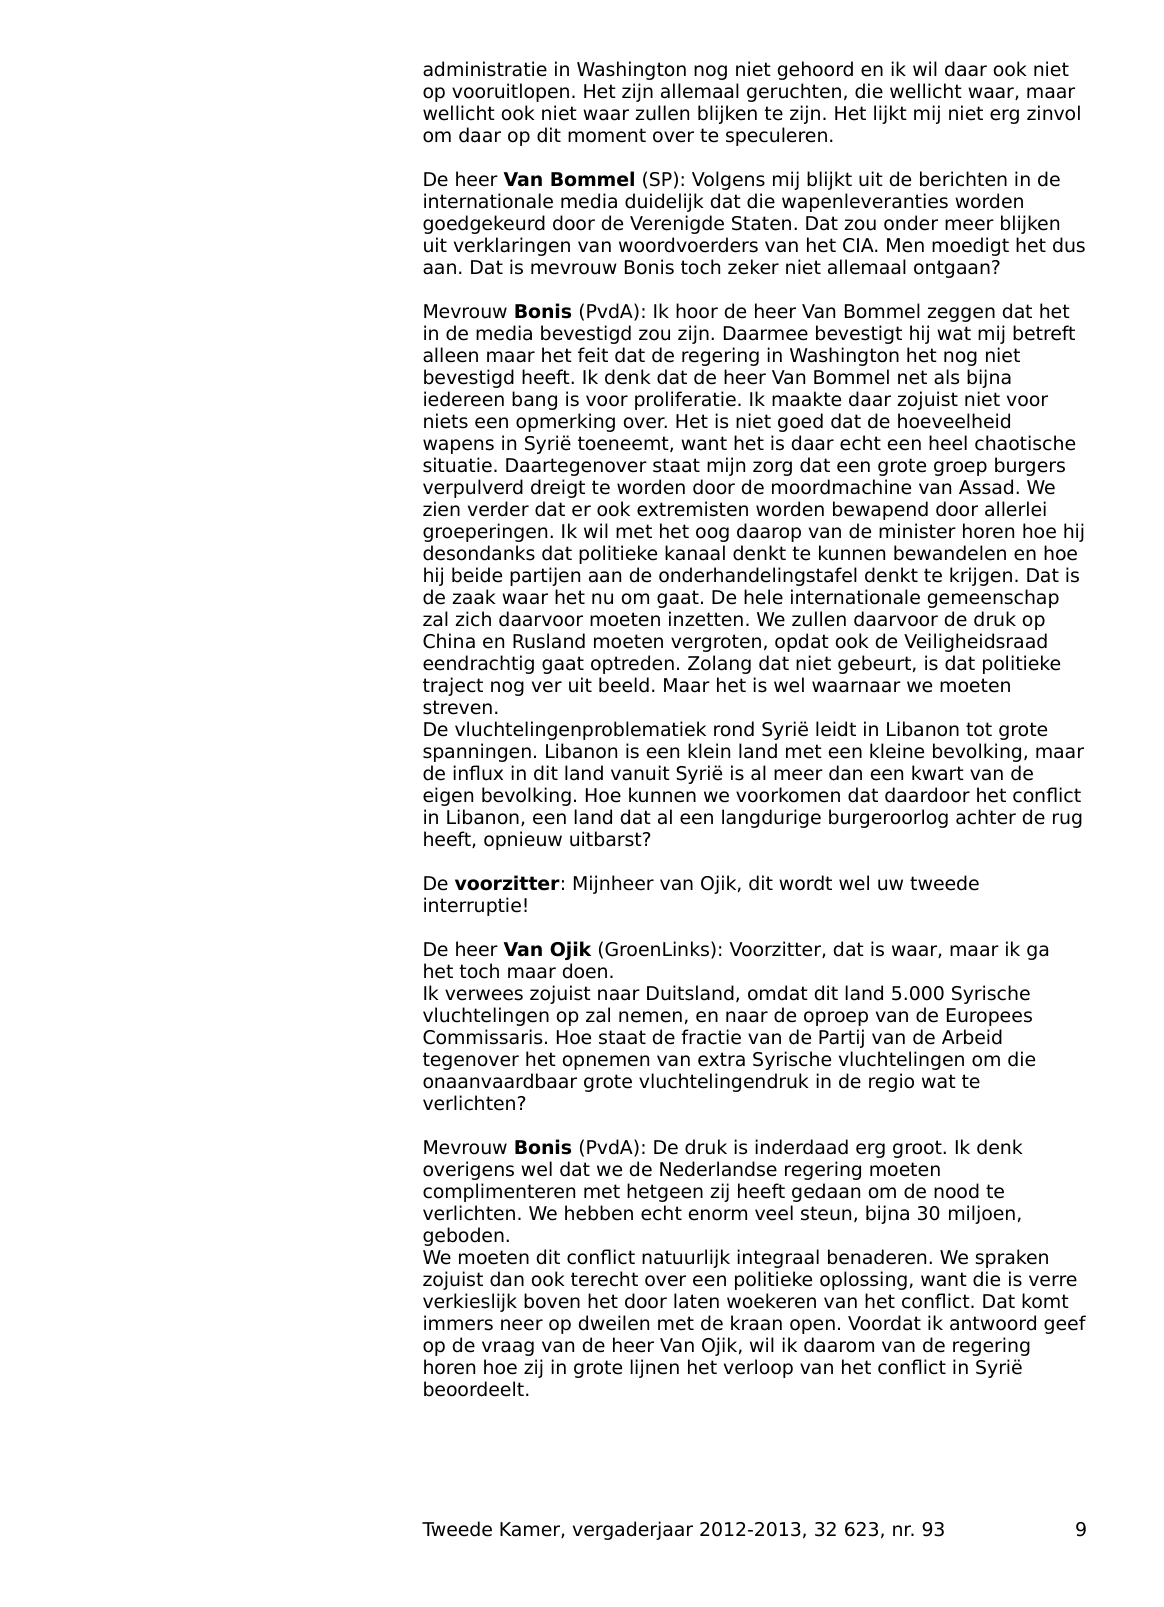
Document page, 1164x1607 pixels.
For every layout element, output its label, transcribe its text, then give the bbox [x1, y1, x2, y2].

text De heer Van Bommel (SP): Volgens mij blijkt uit de berichten in de internationale media duidelijk dat die wapenleveranties worden goedgekeurd door de Verenigde Staten. Dat zou onder meer blijken uit verklaringen van woordvoerders van het CIA. Men moedigt het dus aan. Dat is mevrouw Bonis toch zeker niet allemaal ontgaan? [422, 169, 1087, 279]
text Ik verwees zojuist naar Duitsland, omdat dit land 5.000 Syrische vluchtelingen op zal nemen, en naar de oproep van de Europees Commissaris. Hoe staat de fractie van de Partij van de Arbeid tegenover het opnemen van extra Syrische vluchtelingen om die onaanvaardbaar grote vluchtelingendruk in de regio wat te verlichten? [422, 983, 1087, 1115]
text Mevrouw Bonis (PvdA): Ik hoor de heer Van Bommel zeggen dat het in de media bevestigd zou zijn. Daarmee bevestigt hij wat mij betreft alleen maar het feit dat de regering in Washington het nog niet bevestigd heeft. Ik denk dat de heer Van Bommel net als bijna iedereen bang is voor proliferatie. Ik maakte daar zojuist niet voor niets een opmerking over. Het is niet goed dat de hoeveelheid wapens in Syrië toeneemt, want het is daar echt een heel chaotische situatie. Daartegenover staat mijn zorg dat een grote groep burgers verpulverd dreigt te worden door de moordmachine van Assad. We zien verder dat er ook extremisten worden bewapend door allerlei groeperingen. Ik wil met het oog daarop van de minister horen hoe hij desondanks dat politieke kanaal denkt te kunnen bewandelen en hoe hij beide partijen aan de onderhandelingstafel denkt te krijgen. Dat is de zaak waar het nu om gaat. De hele internationale gemeenschap zal zich daarvoor moeten inzetten. We zullen daarvoor de druk op China en Rusland moeten vergroten, opdat ook de Veiligheidsraad eendrachtig gaat optreden. Zolang dat niet gebeurt, is dat politieke traject nog ver uit beeld. Maar het is wel waarnaar we moeten streven. [422, 301, 1087, 719]
text We moeten dit conflict natuurlijk integraal benaderen. We spraken zojuist dan ook terecht over een politieke oplossing, want die is verre verkieslijk boven het door laten woekeren van het conflict. Dat komt immers neer op dweilen met de kraan open. Voordat ik antwoord geef op de vraag van de heer Van Ojik, wil ik daarom van de regering horen hoe zij in grote lijnen het verloop van het conflict in Syrië beoordeelt. [422, 1247, 1087, 1401]
text De vluchtelingenproblematiek rond Syrië leidt in Libanon tot grote spanningen. Libanon is een klein land met een kleine bevolking, maar de influx in dit land vanuit Syrië is al meer dan een kwart van de eigen bevolking. Hoe kunnen we voorkomen dat daardoor het conflict in Libanon, een land dat al een langdurige burgeroorlog achter de rug heeft, opnieuw uitbarst? [422, 719, 1087, 851]
text De voorzitter: Mijnheer van Ojik, dit wordt wel uw tweede interruptie! [422, 873, 1087, 917]
text Mevrouw Bonis (PvdA): De druk is inderdaad erg groot. Ik denk overigens wel dat we de Nederlandse regering moeten complimenteren met hetgeen zij heeft gedaan om de nood te verlichten. We hebben echt enorm veel steun, bijna 30 miljoen, geboden. [422, 1137, 1087, 1247]
text De heer Van Ojik (GroenLinks): Voorzitter, dat is waar, maar ik ga het toch maar doen. [422, 939, 1087, 983]
text administratie in Washington nog niet gehoord en ik wil daar ook niet op vooruitlopen. Het zijn allemaal geruchten, die wellicht waar, maar wellicht ook niet waar zullen blijken te zijn. Het lijkt mij niet erg zinvol om daar op dit moment over te speculeren. [422, 59, 1087, 147]
